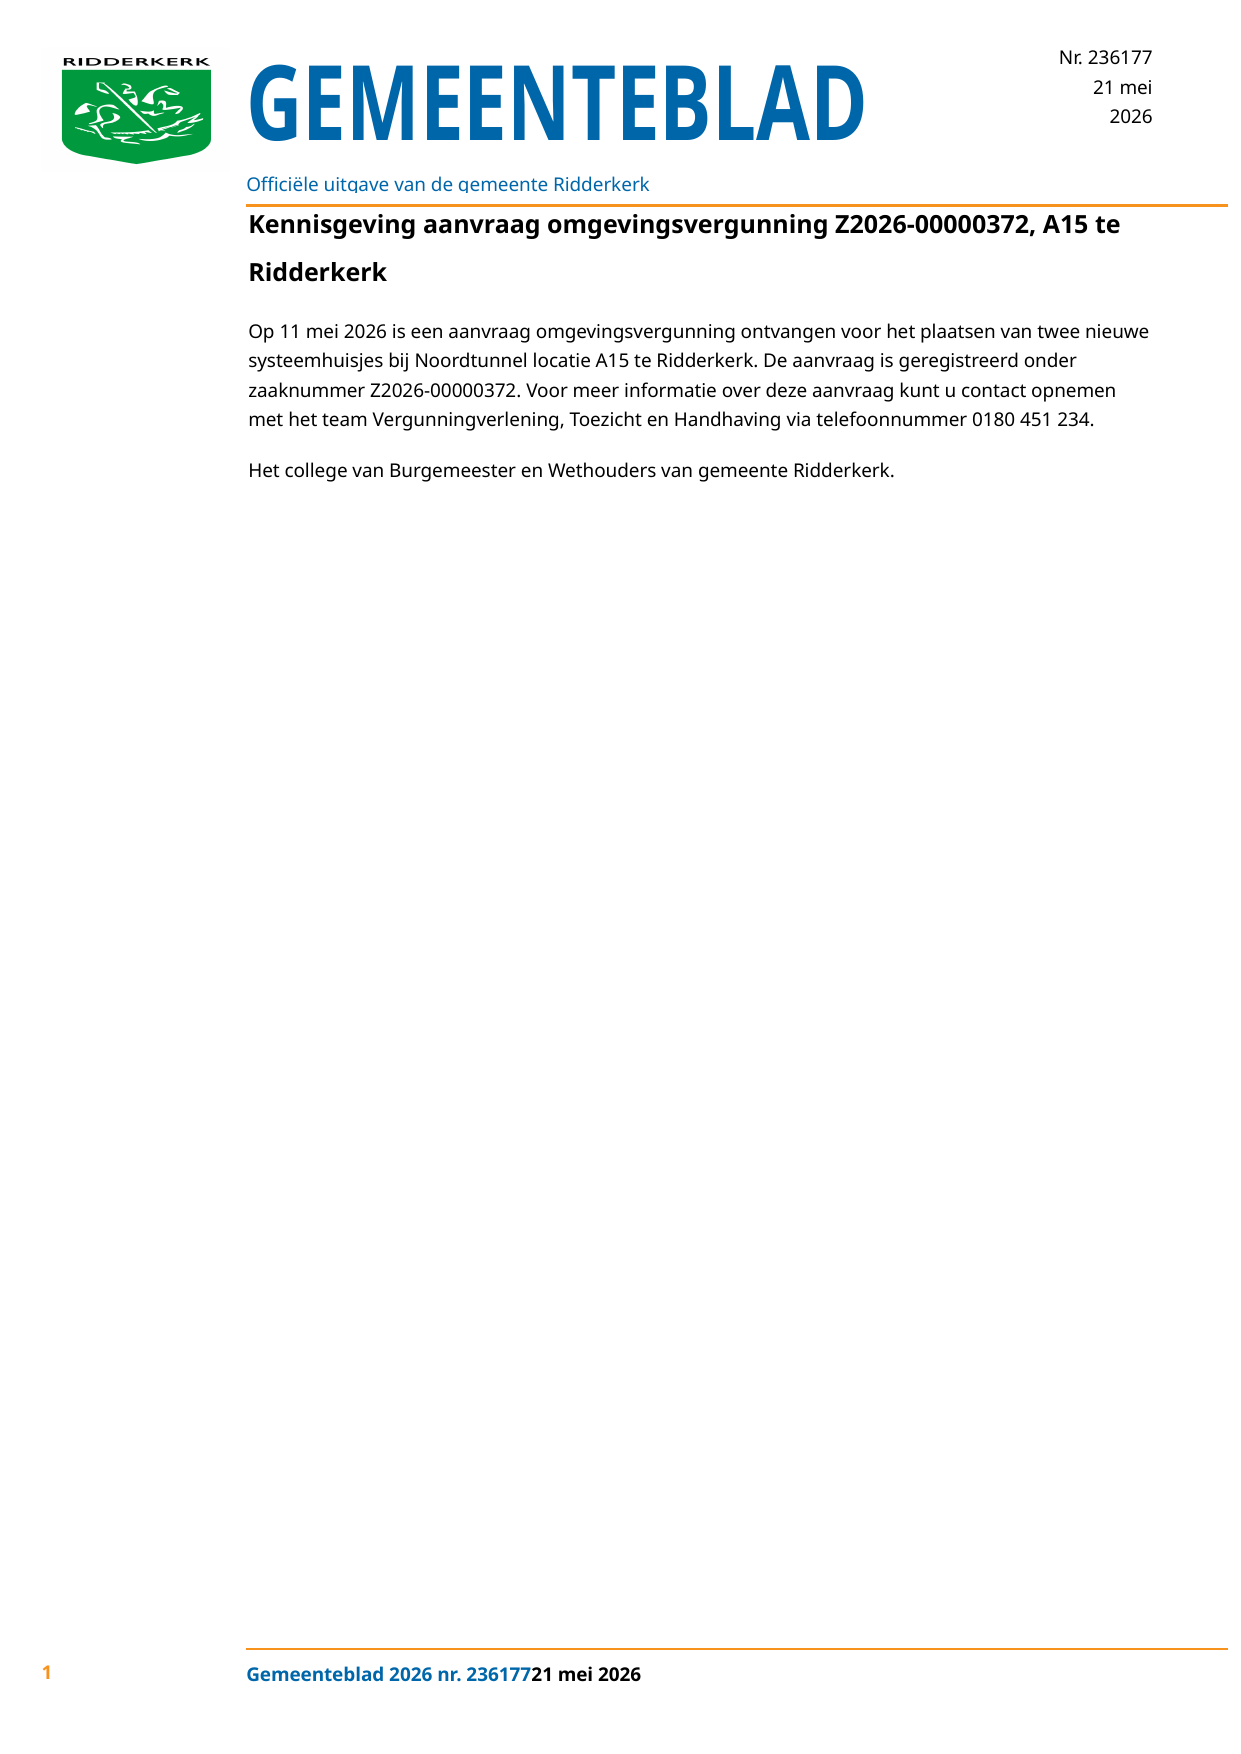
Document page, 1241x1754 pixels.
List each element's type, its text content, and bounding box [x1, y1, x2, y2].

text Kennisgeving aanvraag omgevingsvergunning Z2026-00000372, A15 te Ridderkerk [248, 207, 1152, 288]
picture [41, 47, 231, 172]
text Het college van Burgemeester en Wethouders van gemeente Ridderkerk. [248, 457, 1152, 483]
text Op 11 mei 2026 is een aanvraag omgevingsvergunning ontvangen voor het plaatsen van twee nieuwe systeemhuisjes bij Noordtunnel locatie A15 te Ridderkerk. De aanvraag is geregistreerd onder zaaknummer Z2026-00000372. Voor meer informatie over deze aanvraag kunt u contact opnemen met het team Vergunningverlening, Toezicht en Handhaving via telefoonnummer 0180 451 234. [248, 318, 1152, 432]
